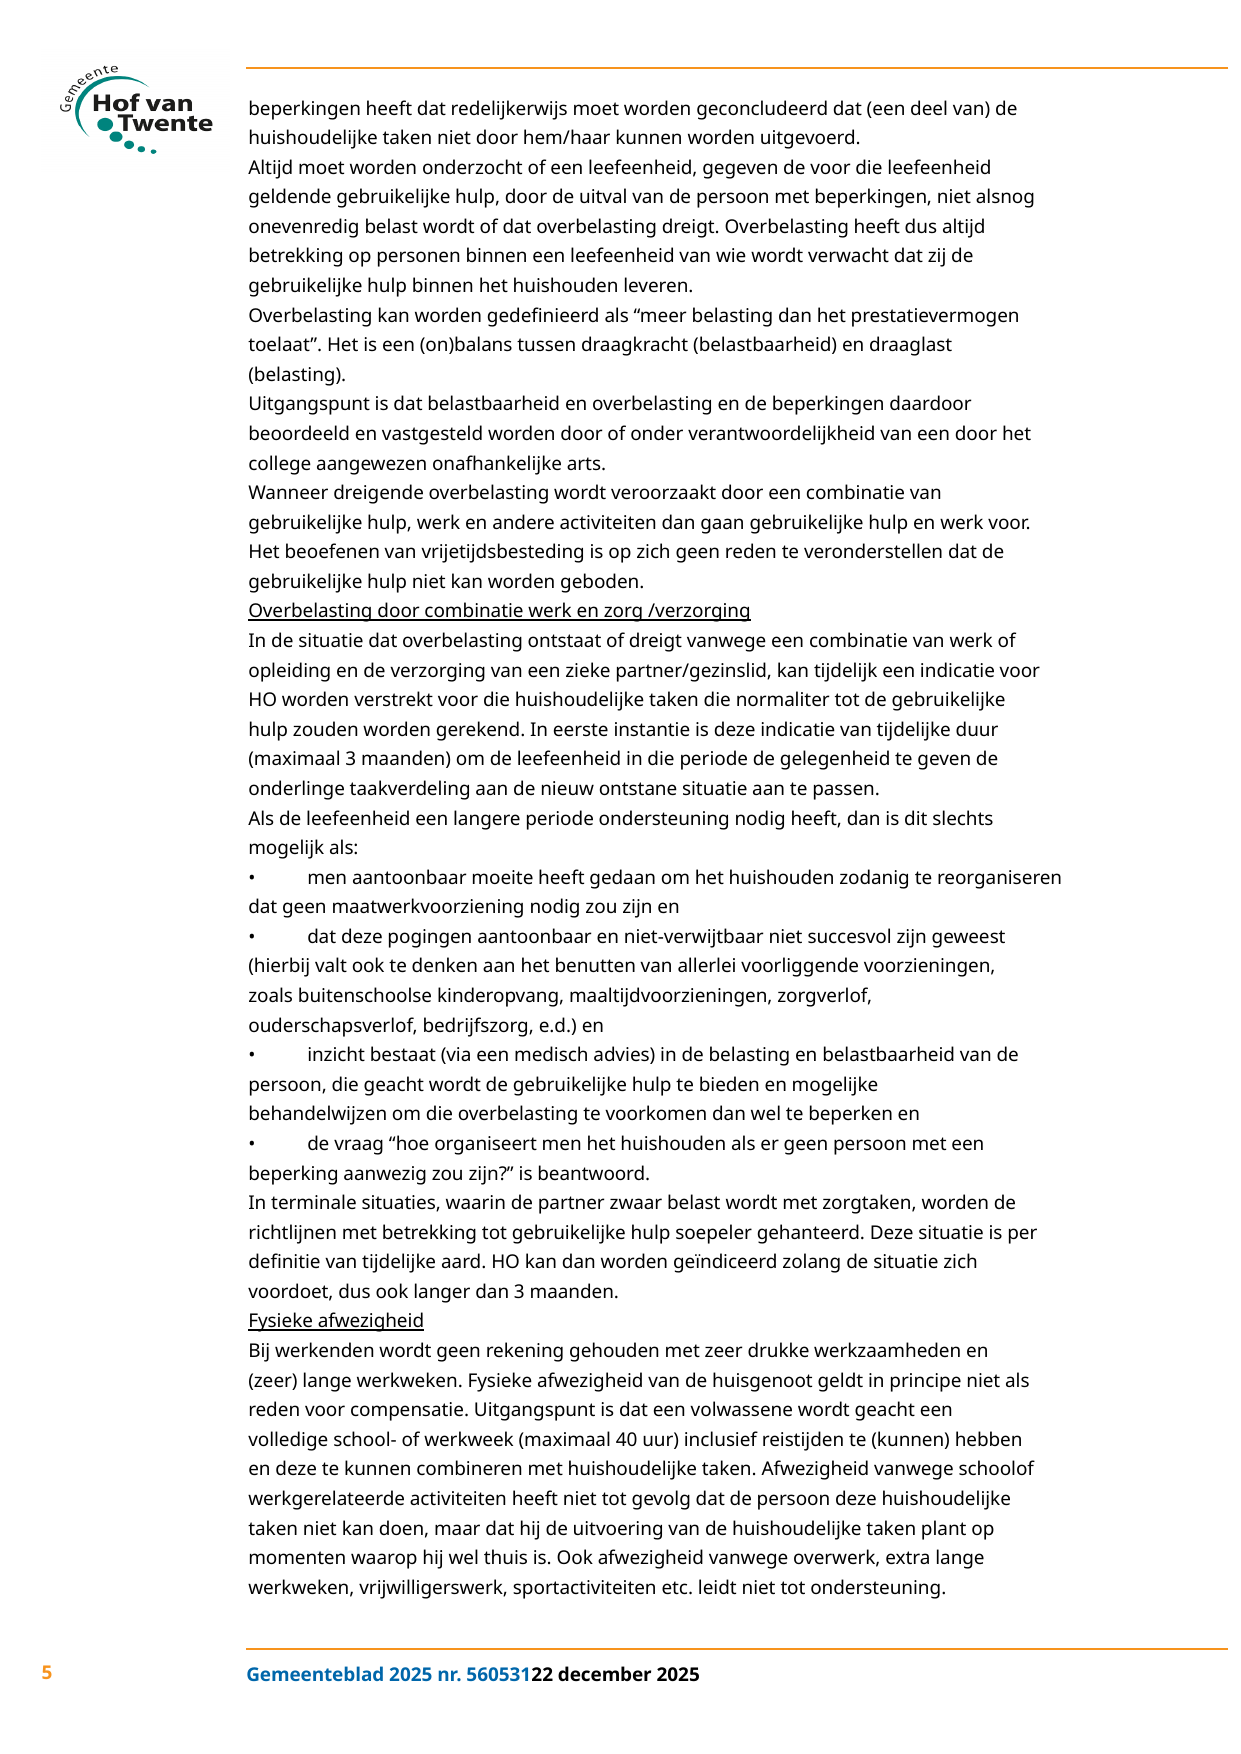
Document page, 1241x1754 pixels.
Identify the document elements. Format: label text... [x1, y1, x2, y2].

text (belasting). [248, 361, 1152, 387]
text In terminale situaties, waarin de partner zwaar belast wordt met zorgtaken, worden de [248, 1189, 1152, 1215]
text Het beoefenen van vrijetijdsbesteding is op zich geen reden te veronderstellen dat de [248, 538, 1152, 564]
text gebruikelijke hulp niet kan worden geboden. [248, 568, 1152, 594]
text beoordeeld en vastgesteld worden door of onder verantwoordelijkheid van een door het [248, 420, 1152, 446]
text (maximaal 3 maanden) om de leefeenheid in die periode de gelegenheid te geven de [248, 746, 1152, 771]
text dat geen maatwerkvoorziening nodig zou zijn en [248, 893, 1152, 919]
text gebruikelijke hulp, werk en andere activiteiten dan gaan gebruikelijke hulp en werk voor. [248, 509, 1152, 535]
text mogelijk als: [248, 834, 1152, 860]
text reden voor compensatie. Uitgangspunt is dat een volwassene wordt geacht een [248, 1396, 1152, 1422]
text momenten waarop hij wel thuis is. Ook afwezigheid vanwege overwerk, extra lange [248, 1544, 1152, 1570]
text Overbelasting kan worden gedefinieerd als “meer belasting dan het prestatievermogen [248, 302, 1152, 328]
text geldende gebruikelijke hulp, door de uitval van de persoon met beperkingen, niet alsnog [248, 183, 1152, 209]
list dat deze pogingen aantoonbaar en niet-verwijtbaar niet succesvol zijn geweest [248, 923, 1152, 949]
text Altijd moet worden onderzocht of een leefeenheid, gegeven de voor die leefeenheid [248, 154, 1152, 180]
text college aangewezen onafhankelijke arts. [248, 450, 1152, 476]
text voordoet, dus ook langer dan 3 maanden. [248, 1278, 1152, 1304]
text Overbelasting door combinatie werk en zorg /verzorging [248, 598, 1152, 623]
text (hierbij valt ook te denken aan het benutten van allerlei voorliggende voorzieningen, [248, 953, 1152, 978]
text huishoudelijke taken niet door hem/haar kunnen worden uitgevoerd. [248, 124, 1152, 150]
text toelaat”. Het is een (on)balans tussen draagkracht (belastbaarheid) en draaglast [248, 331, 1152, 357]
list de vraag “hoe organiseert men het huishouden als er geen persoon met een [248, 1130, 1152, 1156]
list men aantoonbaar moeite heeft gedaan om het huishouden zodanig te reorganiseren [248, 864, 1152, 890]
text beperkingen heeft dat redelijkerwijs moet worden geconcludeerd dat (een deel van) de [248, 95, 1152, 121]
text onderlinge taakverdeling aan de nieuw ontstane situatie aan te passen. [248, 775, 1152, 801]
text richtlijnen met betrekking tot gebruikelijke hulp soepeler gehanteerd. Deze situatie is per [248, 1219, 1152, 1245]
text definitie van tijdelijke aard. HO kan dan worden geïndiceerd zolang de situatie zich [248, 1248, 1152, 1274]
text werkweken, vrijwilligerswerk, sportactiviteiten etc. leidt niet tot ondersteuning. [248, 1574, 1152, 1600]
text gebruikelijke hulp binnen het huishouden leveren. [248, 272, 1152, 298]
text Als de leefeenheid een langere periode ondersteuning nodig heeft, dan is dit slechts [248, 805, 1152, 831]
text In de situatie dat overbelasting ontstaat of dreigt vanwege een combinatie van werk of [248, 627, 1152, 653]
text taken niet kan doen, maar dat hij de uitvoering van de huishoudelijke taken plant op [248, 1515, 1152, 1541]
text Fysieke afwezigheid [248, 1308, 1152, 1333]
text Wanneer dreigende overbelasting wordt veroorzaakt door een combinatie van [248, 479, 1152, 505]
text Bij werkenden wordt geen rekening gehouden met zeer drukke werkzaamheden en [248, 1337, 1152, 1363]
text beperking aanwezig zou zijn?” is beantwoord. [248, 1160, 1152, 1186]
text Uitgangspunt is dat belastbaarheid en overbelasting en de beperkingen daardoor [248, 391, 1152, 416]
text behandelwijzen om die overbelasting te voorkomen dan wel te beperken en [248, 1101, 1152, 1126]
text HO worden verstrekt voor die huishoudelijke taken die normaliter tot de gebruikelijke [248, 686, 1152, 712]
text persoon, die geacht wordt de gebruikelijke hulp te bieden en mogelijke [248, 1071, 1152, 1097]
text hulp zouden worden gerekend. In eerste instantie is deze indicatie van tijdelijke duur [248, 716, 1152, 742]
text (zeer) lange werkweken. Fysieke afwezigheid van de huisgenoot geldt in principe niet als [248, 1367, 1152, 1393]
text en deze te kunnen combineren met huishoudelijke taken. Afwezigheid vanwege schoolof werkgerelateerde activiteiten heeft niet tot gevolg dat de persoon deze huishoudelijke [248, 1456, 1152, 1511]
text zoals buitenschoolse kinderopvang, maaltijdvoorzieningen, zorgverlof, [248, 982, 1152, 1008]
text opleiding en de verzorging van een zieke partner/gezinslid, kan tijdelijk een indicatie voor [248, 657, 1152, 683]
text ouderschapsverlof, bedrijfszorg, e.d.) en [248, 1012, 1152, 1038]
text volledige school- of werkweek (maximaal 40 uur) inclusief reistijden te (kunnen) hebben [248, 1426, 1152, 1452]
list inzicht bestaat (via een medisch advies) in de belasting en belastbaarheid van de [248, 1041, 1152, 1067]
text betrekking op personen binnen een leefeenheid van wie wordt verwacht dat zij de [248, 243, 1152, 268]
picture [41, 47, 231, 172]
text onevenredig belast wordt of dat overbelasting dreigt. Overbelasting heeft dus altijd [248, 213, 1152, 239]
